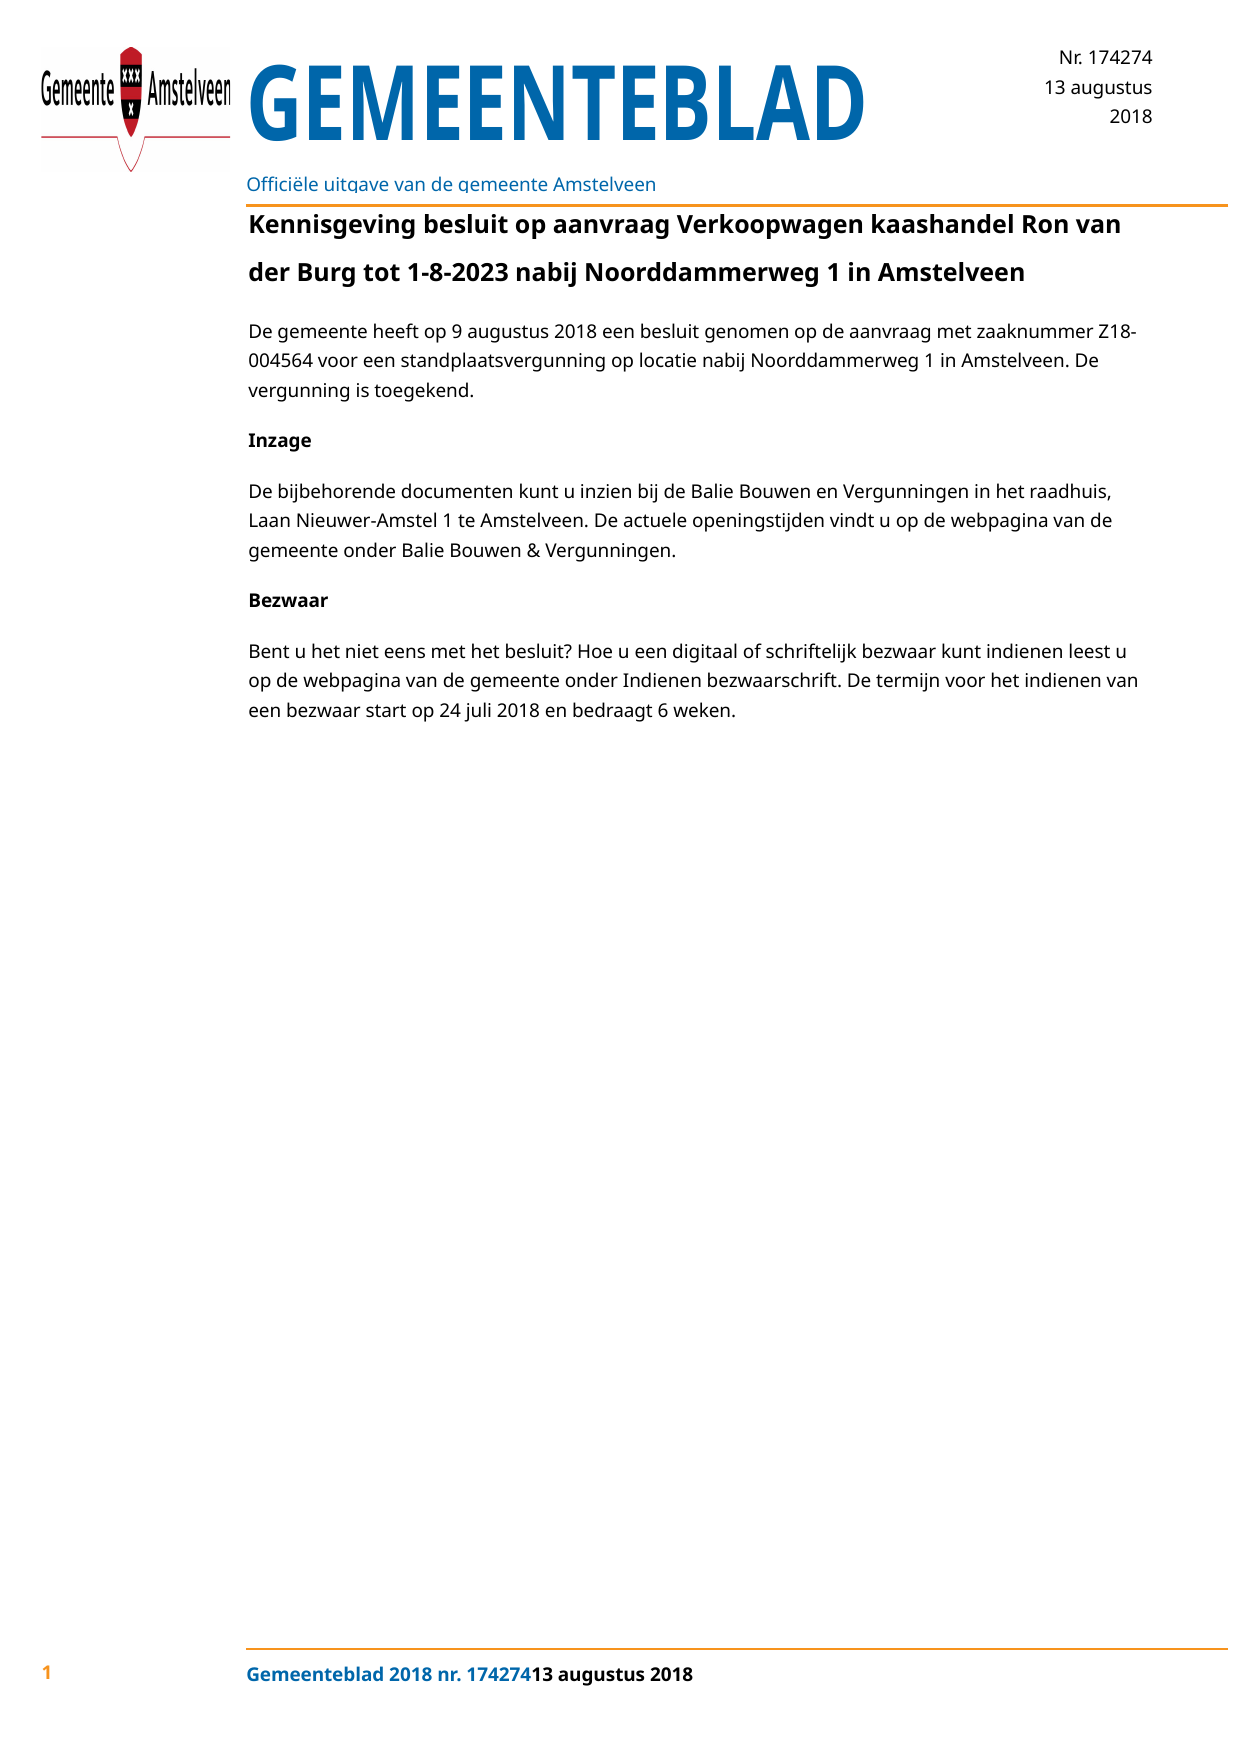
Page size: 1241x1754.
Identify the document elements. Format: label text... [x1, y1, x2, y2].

picture [41, 47, 231, 172]
text Bent u het niet eens met het besluit? Hoe u een digitaal of schriftelijk bezwaar kunt indienen leest u op de webpagina van de gemeente onder Indienen bezwaarschrift. De termijn voor het indienen van een bezwaar start op 24 juli 2018 en bedraagt 6 weken. [248, 638, 1152, 723]
text Inzage [248, 427, 1152, 453]
text Kennisgeving besluit op aanvraag Verkoopwagen kaashandel Ron van der Burg tot 1-8-2023 nabij Noorddammerweg 1 in Amstelveen [248, 207, 1152, 288]
text Bezwaar [248, 587, 1152, 613]
text De bijbehorende documenten kunt u inzien bij de Balie Bouwen en Vergunningen in het raadhuis, Laan Nieuwer-Amstel 1 te Amstelveen. De actuele openingstijden vindt u op de webpagina van de gemeente onder Balie Bouwen & Vergunningen. [248, 478, 1152, 563]
text De gemeente heeft op 9 augustus 2018 een besluit genomen op de aanvraag met zaaknummer Z18-004564 voor een standplaatsvergunning op locatie nabij Noorddammerweg 1 in Amstelveen. De vergunning is toegekend. [248, 318, 1152, 403]
